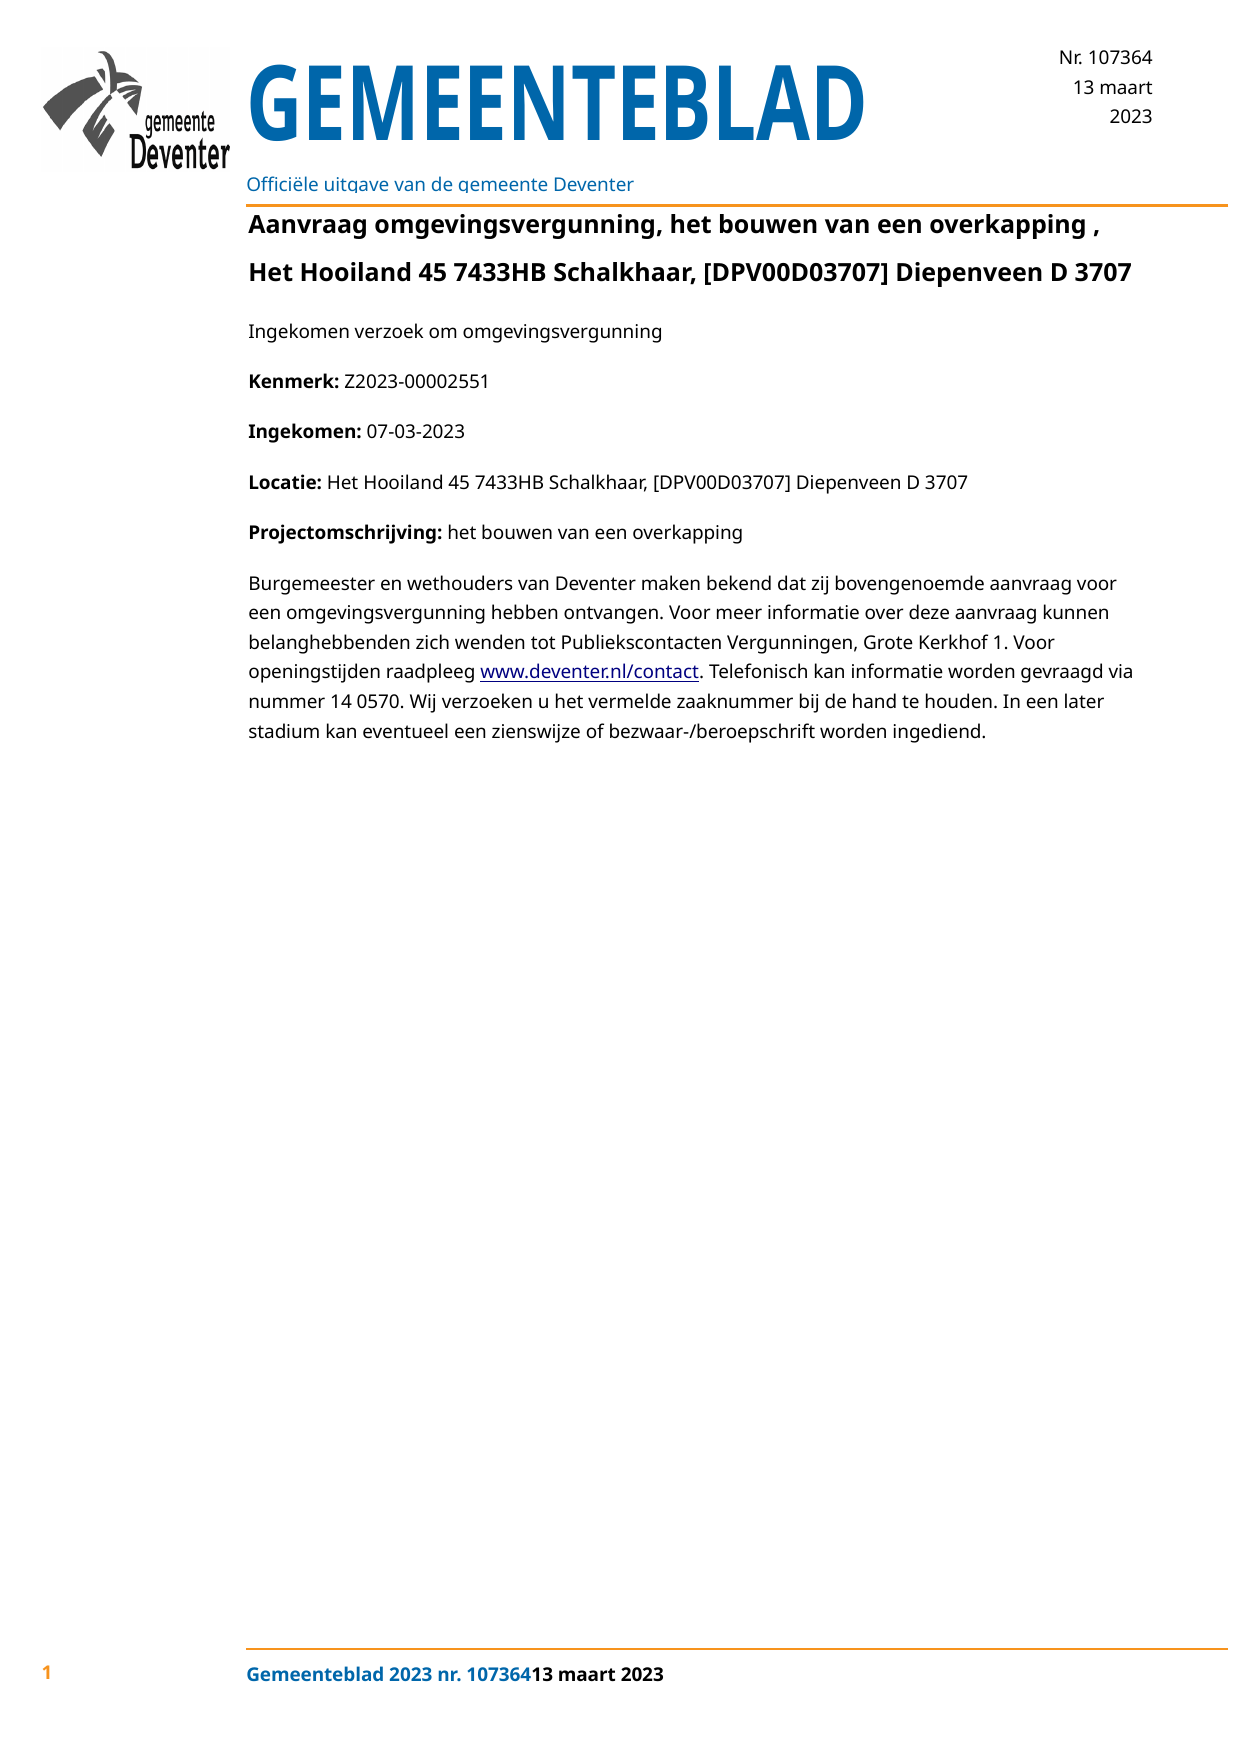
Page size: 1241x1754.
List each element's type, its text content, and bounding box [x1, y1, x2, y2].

text Aanvraag omgevingsvergunning, het bouwen van een overkapping , Het Hooiland 45 7433HB Schalkhaar, [DPV00D03707] Diepenveen D 3707 [248, 207, 1152, 288]
text Burgemeester en wethouders van Deventer maken bekend dat zij bovengenoemde aanvraag voor een omgevingsvergunning hebben ontvangen. Voor meer informatie over deze aanvraag kunnen belanghebbenden zich wenden tot Publiekscontacten Vergunningen, Grote Kerkhof 1. Voor openingstijden raadpleeg www.deventer.nl/contact. Telefonisch kan informatie worden gevraagd via nummer 14 0570. Wij verzoeken u het vermelde zaaknummer bij de hand te houden. In een later stadium kan eventueel een zienswijze of bezwaar-/beroepschrift worden ingediend. [248, 570, 1152, 744]
text Locatie: Het Hooiland 45 7433HB Schalkhaar, [DPV00D03707] Diepenveen D 3707 [248, 469, 1152, 495]
picture [41, 47, 231, 172]
text Projectomschrijving: het bouwen van een overkapping [248, 519, 1152, 545]
text Ingekomen verzoek om omgevingsvergunning [248, 318, 1152, 344]
text Kenmerk: Z2023-00002551 [248, 368, 1152, 394]
text Ingekomen: 07-03-2023 [248, 419, 1152, 444]
